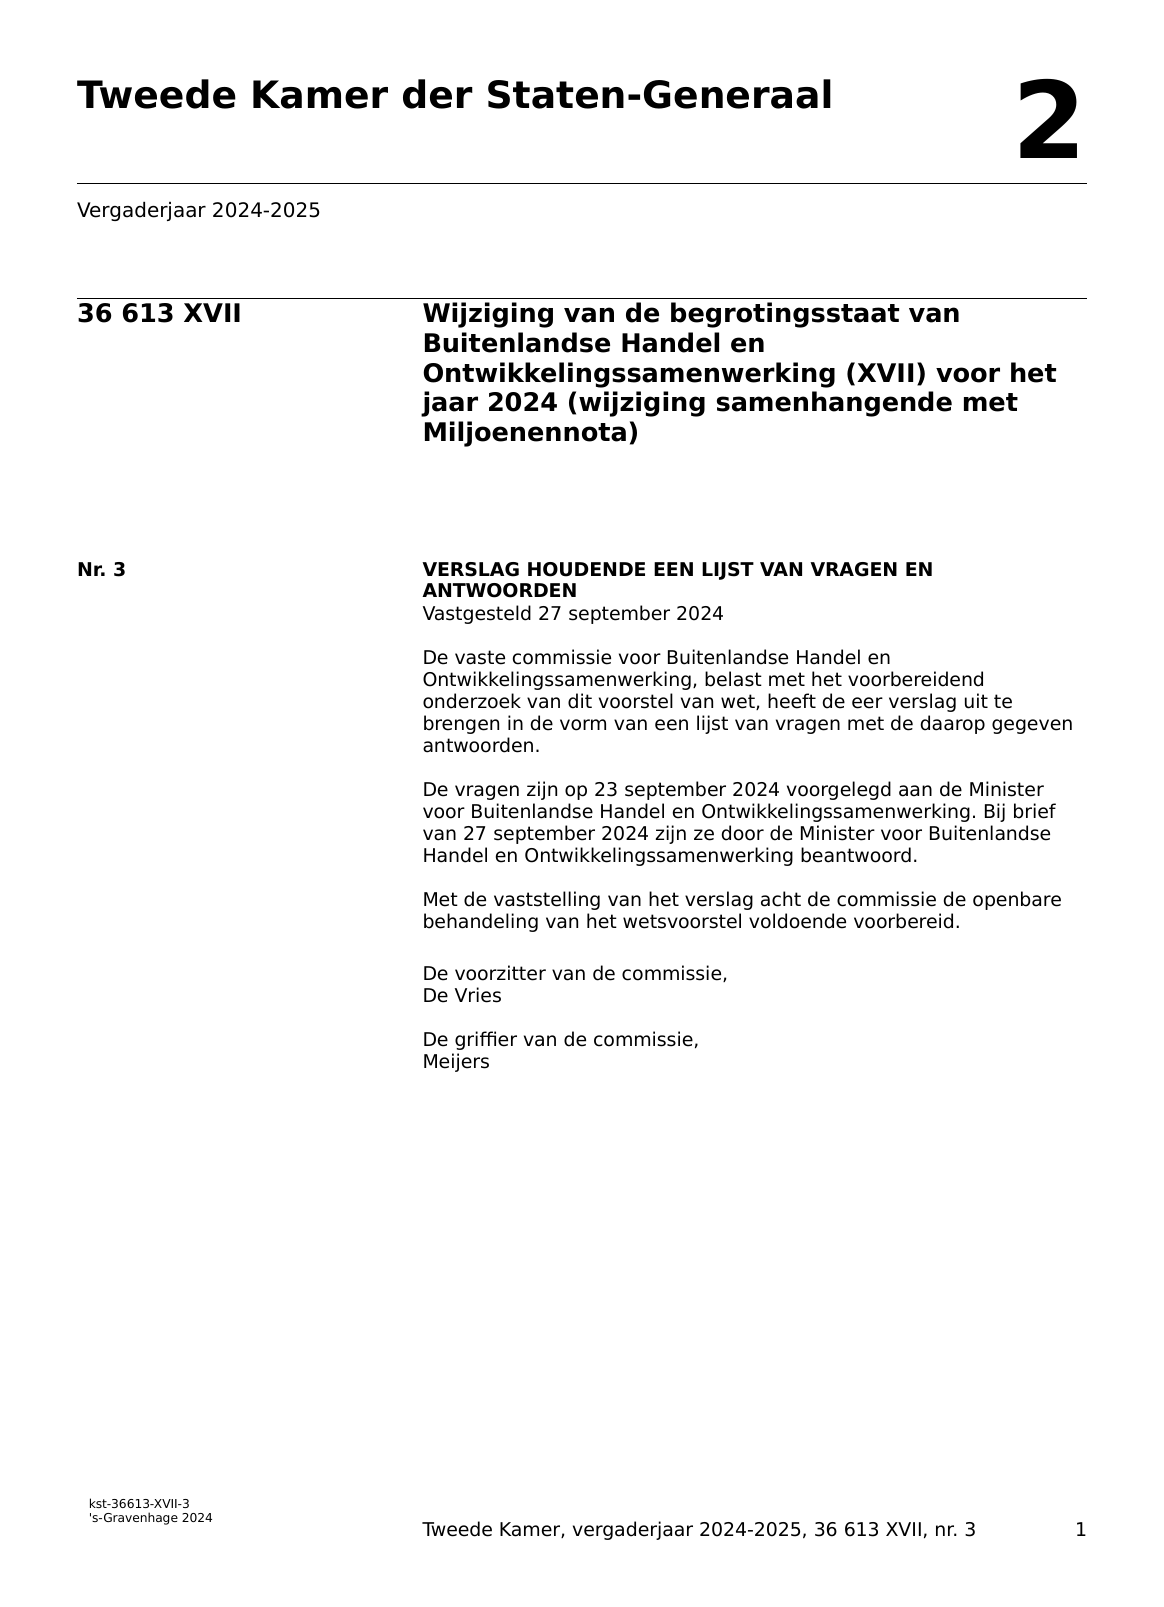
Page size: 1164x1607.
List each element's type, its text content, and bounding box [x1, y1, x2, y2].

text Met de vaststelling van het verslag acht de commissie de openbare behandeling van het wetsvoorstel voldoende voorbereid. [422, 889, 1087, 933]
subtitle 36 613 XVII Wijziging van de begrotingsstaat van Buitenlandse Handel en Ontwikkelingssamenwerking (XVII) voor het jaar 2024 (wijziging samenhangende met Miljoenennota) [77, 299, 1087, 447]
text De vragen zijn op 23 september 2024 voorgelegd aan de Minister voor Buitenlandse Handel en Ontwikkelingssamenwerking. Bij brief van 27 september 2024 zijn ze door de Minister voor Buitenlandse Handel en Ontwikkelingssamenwerking beantwoord. [422, 779, 1087, 867]
table_header Tweede Kamer der Staten-Generaal [77, 59, 886, 183]
text Vastgesteld 27 september 2024 [422, 602, 1087, 624]
text De vaste commissie voor Buitenlandse Handel en Ontwikkelingssamenwerking, belast met het voorbereidend onderzoek van dit voorstel van wet, heeft de eer verslag uit te brengen in de vorm van een lijst van vragen met de daarop gegeven antwoorden. [422, 647, 1087, 756]
table_cell Vergaderjaar 2024-2025 [77, 184, 1087, 298]
subtitle Nr. 3 VERSLAG HOUDENDE EEN LIJST VAN VRAGEN EN ANTWOORDEN [77, 558, 1087, 602]
text 's-Gravenhage 2024 [88, 1511, 323, 1525]
text De voorzitter van de commissie, De Vries [422, 963, 1087, 1007]
table_header 2 [886, 59, 1087, 183]
text kst-36613-XVII-3 [88, 1497, 323, 1511]
text De griffier van de commissie, Meijers [422, 1029, 1087, 1073]
